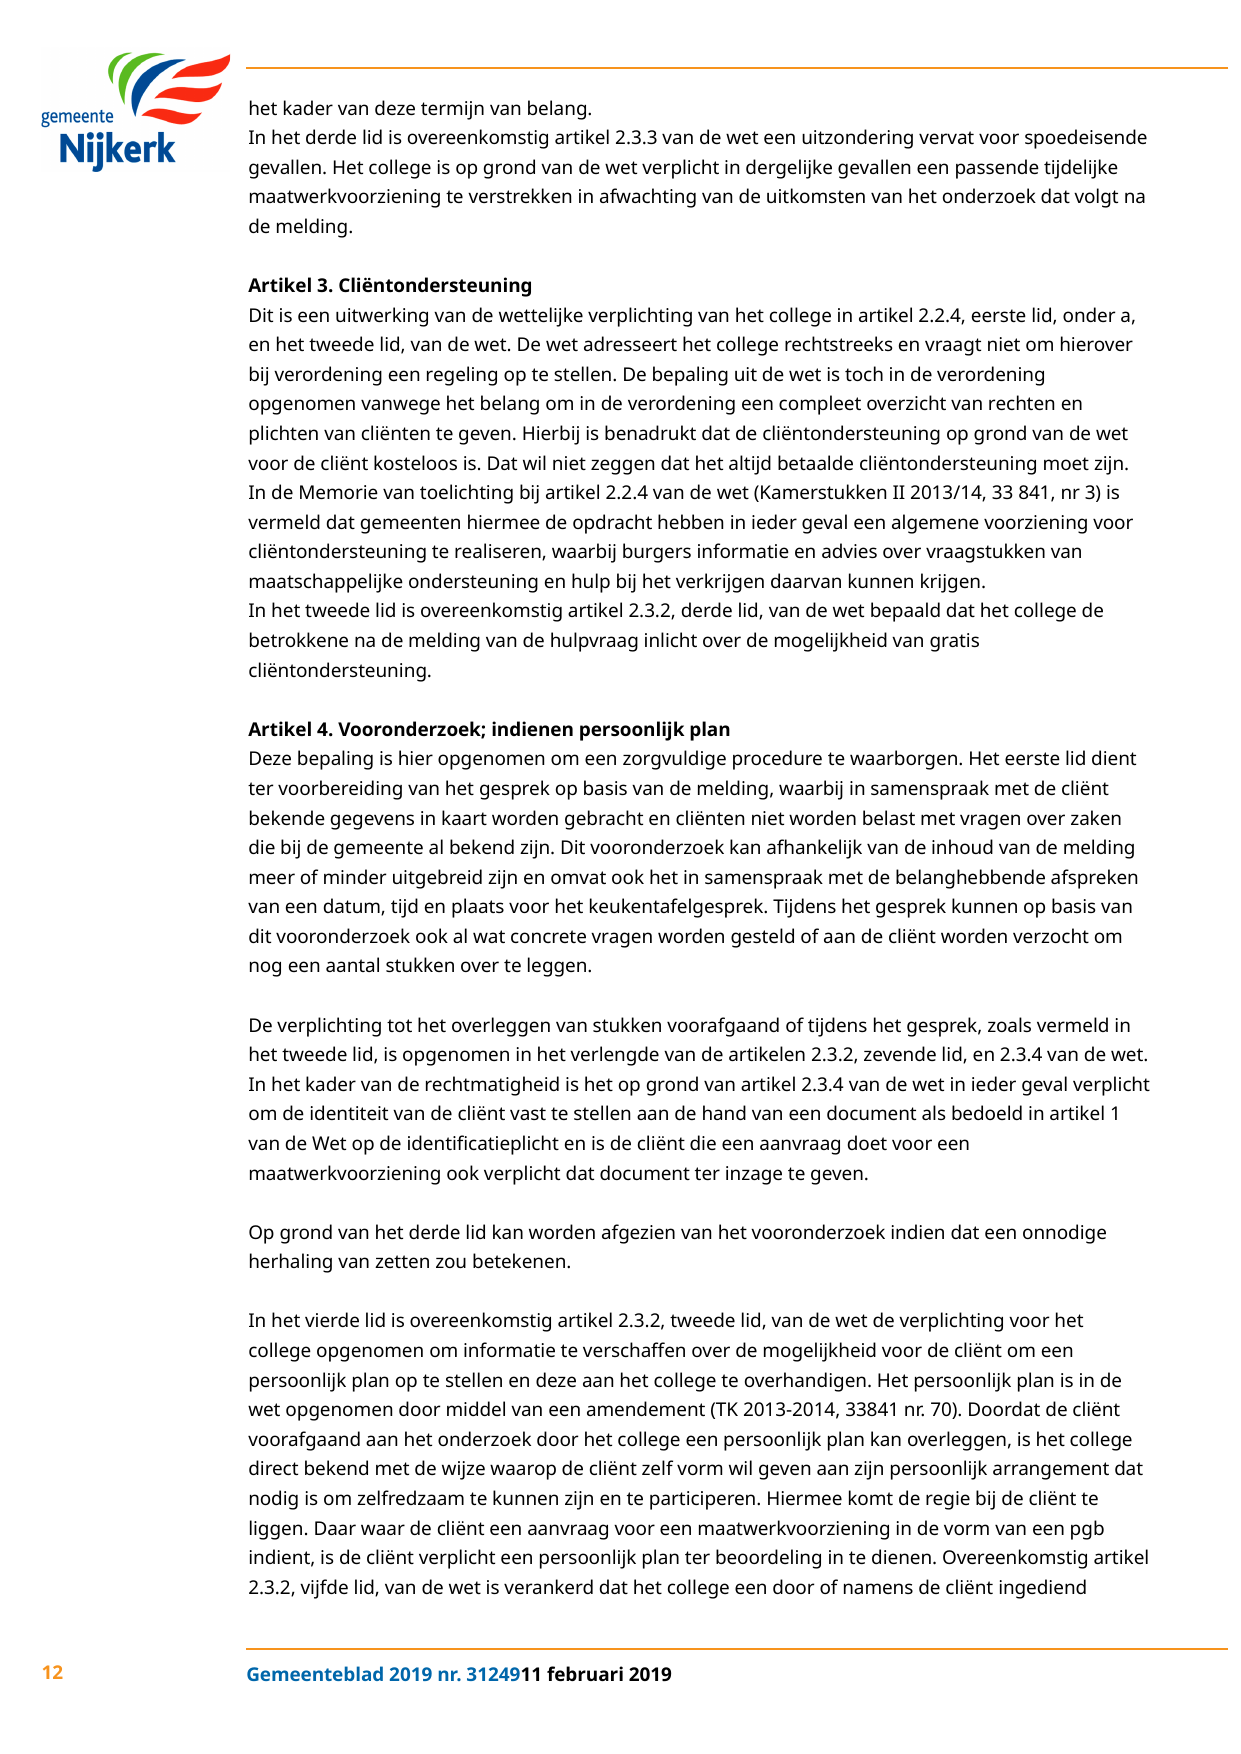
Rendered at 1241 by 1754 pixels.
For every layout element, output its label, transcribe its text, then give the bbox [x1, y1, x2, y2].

picture [41, 47, 231, 172]
text De verplichting tot het overleggen van stukken voorafgaand of tijdens het gesprek, zoals vermeld in het tweede lid, is opgenomen in het verlengde van de artikelen 2.3.2, zevende lid, en 2.3.4 van de wet. In het kader van de rechtmatigheid is het op grond van artikel 2.3.4 van de wet in ieder geval verplicht om de identiteit van de cliënt vast te stellen aan de hand van een document als bedoeld in artikel 1 van de Wet op de identificatieplicht en is de cliënt die een aanvraag doet voor een maatwerkvoorziening ook verplicht dat document ter inzage te geven. [248, 1012, 1152, 1186]
text Dit is een uitwerking van de wettelijke verplichting van het college in artikel 2.2.4, eerste lid, onder a, en het tweede lid, van de wet. De wet adresseert het college rechtstreeks en vraagt niet om hierover bij verordening een regeling op te stellen. De bepaling uit de wet is toch in de verordening opgenomen vanwege het belang om in de verordening een compleet overzicht van rechten en plichten van cliënten te geven. Hierbij is benadrukt dat de cliëntondersteuning op grond van de wet voor de cliënt kosteloos is. Dat wil niet zeggen dat het altijd betaalde cliëntondersteuning moet zijn. In de Memorie van toelichting bij artikel 2.2.4 van de wet (Kamerstukken II 2013/14, 33 841, nr 3) is vermeld dat gemeenten hiermee de opdracht hebben in ieder geval een algemene voorziening voor cliëntondersteuning te realiseren, waarbij burgers informatie en advies over vraagstukken van maatschappelijke ondersteuning en hulp bij het verkrijgen daarvan kunnen krijgen. [248, 302, 1152, 594]
text het kader van deze termijn van belang. [248, 95, 1152, 121]
text In het vierde lid is overeenkomstig artikel 2.3.2, tweede lid, van de wet de verplichting voor het college opgenomen om informatie te verschaffen over de mogelijkheid voor de cliënt om een persoonlijk plan op te stellen en deze aan het college te overhandigen. Het persoonlijk plan is in de wet opgenomen door middel van een amendement (TK 2013-2014, 33841 nr. 70). Doordat de cliënt voorafgaand aan het onderzoek door het college een persoonlijk plan kan overleggen, is het college direct bekend met de wijze waarop de cliënt zelf vorm wil geven aan zijn persoonlijk arrangement dat nodig is om zelfredzaam te kunnen zijn en te participeren. Hiermee komt de regie bij de cliënt te liggen. Daar waar de cliënt een aanvraag voor een maatwerkvoorziening in de vorm van een pgb indient, is de cliënt verplicht een persoonlijk plan ter beoordeling in te dienen. Overeenkomstig artikel 2.3.2, vijfde lid, van de wet is verankerd dat het college een door of namens de cliënt ingediend [248, 1308, 1152, 1600]
text Artikel 3. Cliëntondersteuning [248, 272, 1152, 298]
text Op grond van het derde lid kan worden afgezien van het vooronderzoek indien dat een onnodige herhaling van zetten zou betekenen. [248, 1219, 1152, 1274]
text In het derde lid is overeenkomstig artikel 2.3.3 van de wet een uitzondering vervat voor spoedeisende gevallen. Het college is op grond van de wet verplicht in dergelijke gevallen een passende tijdelijke maatwerkvoorziening te verstrekken in afwachting van de uitkomsten van het onderzoek dat volgt na de melding. [248, 124, 1152, 239]
text In het tweede lid is overeenkomstig artikel 2.3.2, derde lid, van de wet bepaald dat het college de betrokkene na de melding van de hulpvraag inlicht over de mogelijkheid van gratis cliëntondersteuning. [248, 598, 1152, 683]
text Artikel 4. Vooronderzoek; indienen persoonlijk plan [248, 716, 1152, 742]
text Deze bepaling is hier opgenomen om een zorgvuldige procedure te waarborgen. Het eerste lid dient ter voorbereiding van het gesprek op basis van de melding, waarbij in samenspraak met de cliënt bekende gegevens in kaart worden gebracht en cliënten niet worden belast met vragen over zaken die bij de gemeente al bekend zijn. Dit vooronderzoek kan afhankelijk van de inhoud van de melding meer of minder uitgebreid zijn en omvat ook het in samenspraak met de belanghebbende afspreken van een datum, tijd en plaats voor het keukentafelgesprek. Tijdens het gesprek kunnen op basis van dit vooronderzoek ook al wat concrete vragen worden gesteld of aan de cliënt worden verzocht om nog een aantal stukken over te leggen. [248, 746, 1152, 978]
